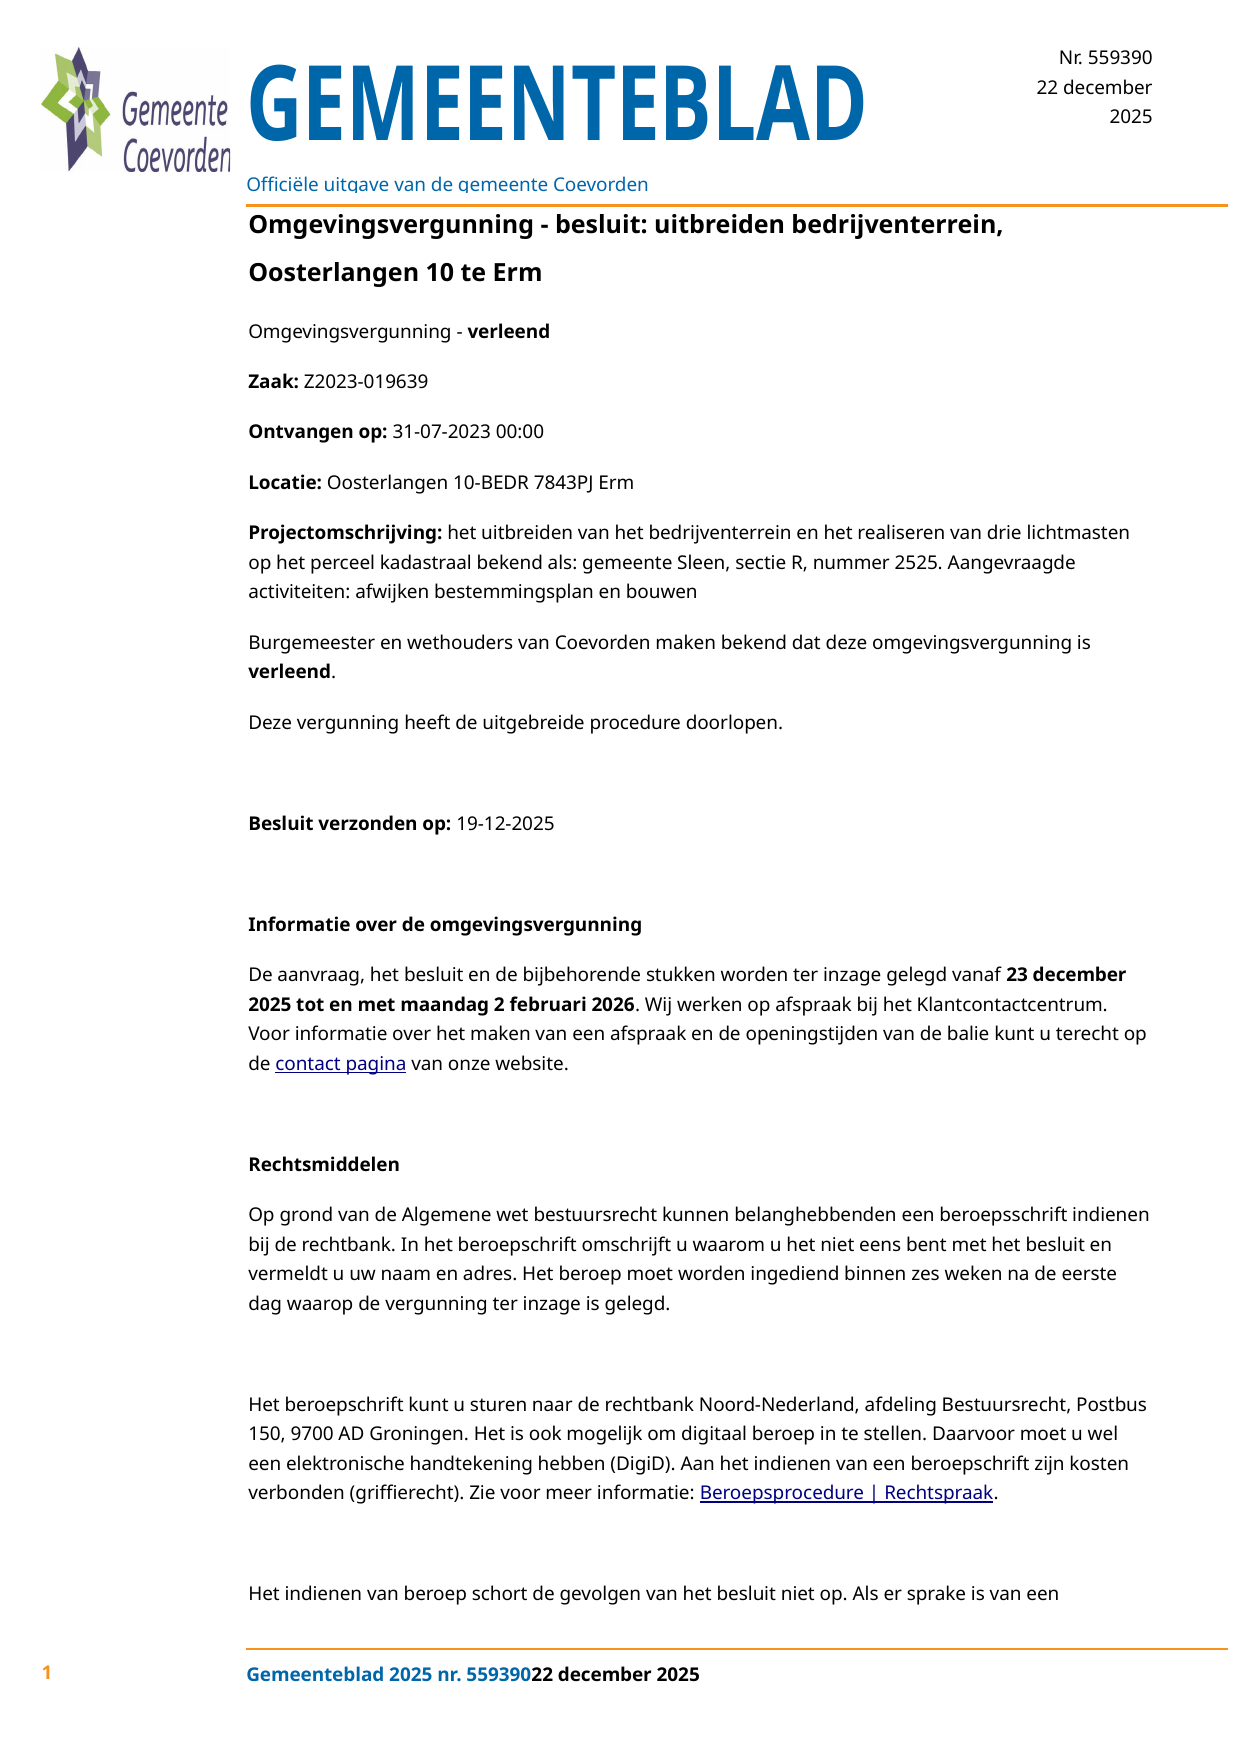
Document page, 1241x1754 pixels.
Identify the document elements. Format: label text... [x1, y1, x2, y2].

text Besluit verzonden op: 19-12-2025 [248, 810, 1152, 836]
text Zaak: Z2023-019639 [248, 368, 1152, 394]
text Projectomschrijving: het uitbreiden van het bedrijventerrein en het realiseren van drie lichtmasten op het perceel kadastraal bekend als: gemeente Sleen, sectie R, nummer 2525. Aangevraagde activiteiten: afwijken bestemmingsplan en bouwen [248, 519, 1152, 604]
text Het beroepschrift kunt u sturen naar de rechtbank Noord-Nederland, afdeling Bestuursrecht, Postbus 150, 9700 AD Groningen. Het is ook mogelijk om digitaal beroep in te stellen. Daarvoor moet u wel een elektronische handtekening hebben (DigiD). Aan het indienen van een beroepschrift zijn kosten verbonden (griffierecht). Zie voor meer informatie: Beroepsprocedure | Rechtspraak. [248, 1391, 1152, 1505]
text De aanvraag, het besluit en de bijbehorende stukken worden ter inzage gelegd vanaf 23 december 2025 tot en met maandag 2 februari 2026. Wij werken op afspraak bij het Klantcontactcentrum. Voor informatie over het maken van een afspraak en de openingstijden van de balie kunt u terecht op de contact pagina van onze website. [248, 961, 1152, 1076]
text Deze vergunning heeft de uitgebreide procedure doorlopen. [248, 709, 1152, 735]
text Het indienen van beroep schort de gevolgen van het besluit niet op. Als er sprake is van een [248, 1580, 1152, 1606]
text Informatie over de omgevingsvergunning [248, 911, 1152, 937]
text Rechtsmiddelen [248, 1151, 1152, 1177]
picture [41, 47, 231, 172]
text Omgevingsvergunning - verleend [248, 318, 1152, 344]
text Burgemeester en wethouders van Coevorden maken bekend dat deze omgevingsvergunning is verleend. [248, 629, 1152, 684]
text Locatie: Oosterlangen 10-BEDR 7843PJ Erm [248, 469, 1152, 495]
text Op grond van de Algemene wet bestuursrecht kunnen belanghebbenden een beroepsschrift indienen bij de rechtbank. In het beroepschrift omschrijft u waarom u het niet eens bent met het besluit en vermeldt u uw naam en adres. Het beroep moet worden ingediend binnen zes weken na de eerste dag waarop de vergunning ter inzage is gelegd. [248, 1201, 1152, 1316]
text Omgevingsvergunning - besluit: uitbreiden bedrijventerrein, Oosterlangen 10 te Erm [248, 207, 1152, 288]
text Ontvangen op: 31-07-2023 00:00 [248, 419, 1152, 444]
